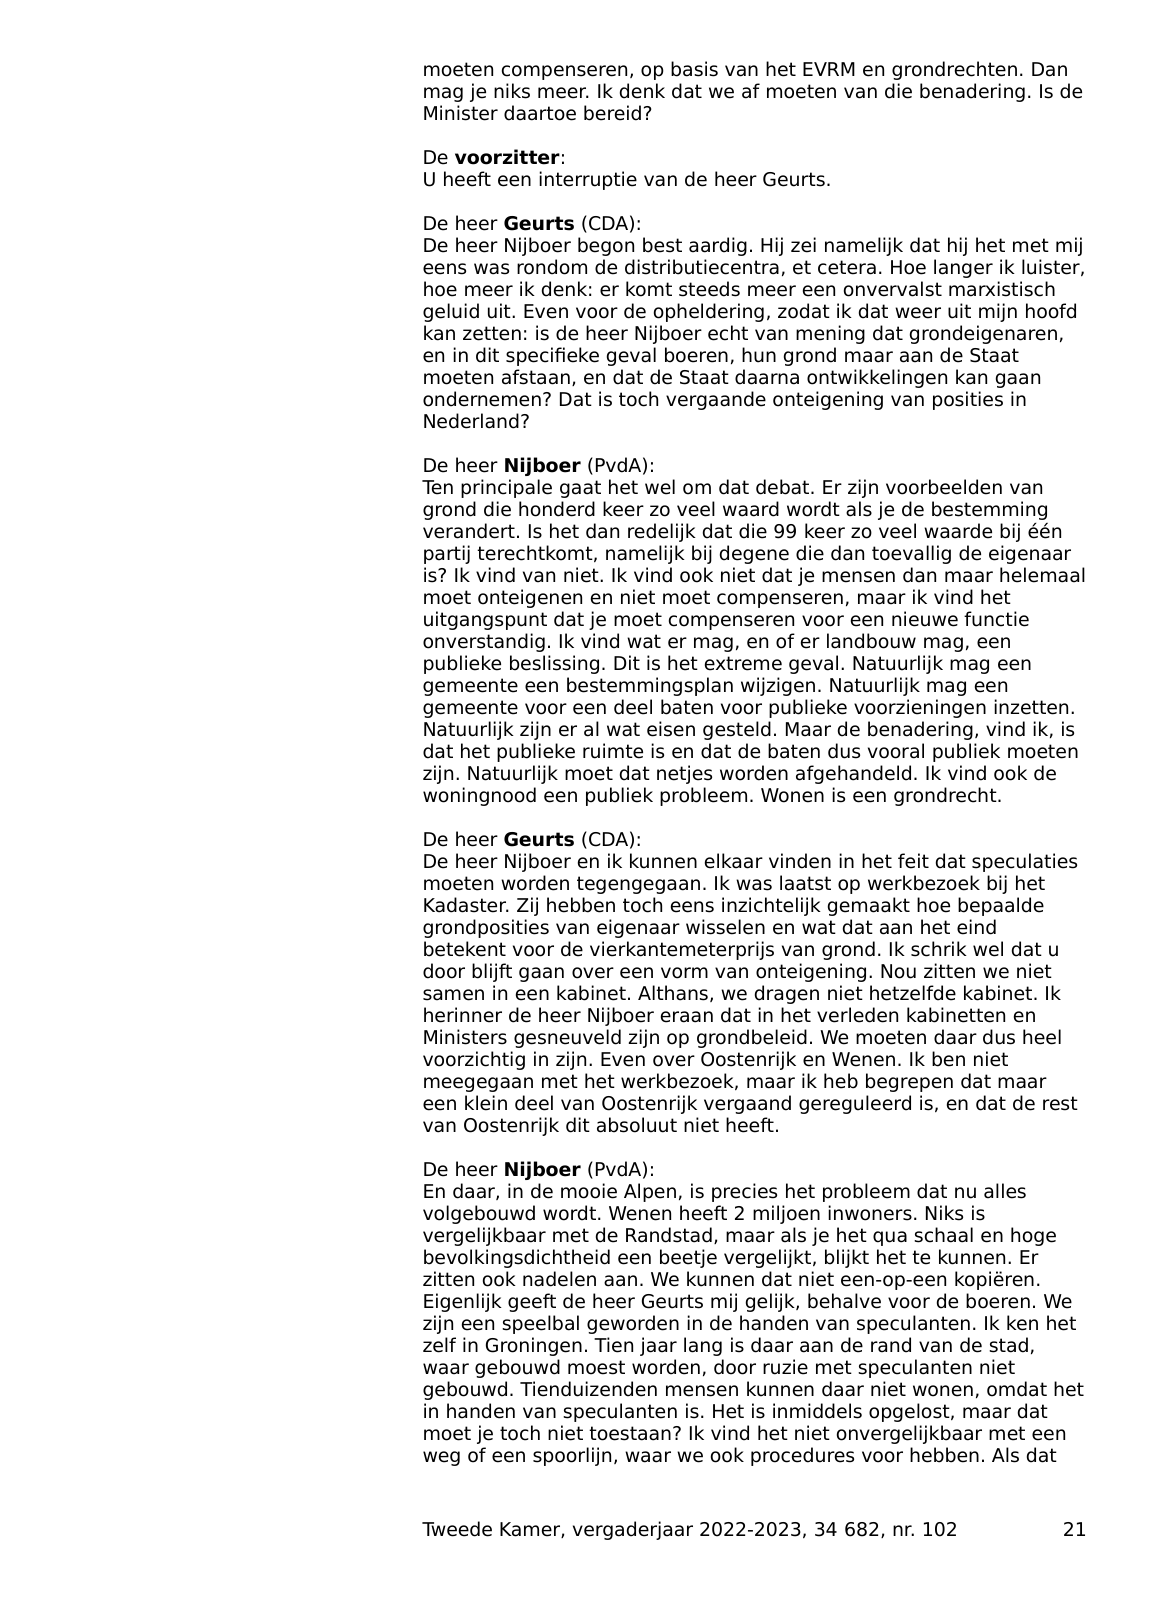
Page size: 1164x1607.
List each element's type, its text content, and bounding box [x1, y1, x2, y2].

text De heer Nijboer en ik kunnen elkaar vinden in het feit dat speculaties moeten worden tegengegaan. Ik was laatst op werkbezoek bij het Kadaster. Zij hebben toch eens inzichtelijk gemaakt hoe bepaalde grondposities van eigenaar wisselen en wat dat aan het eind betekent voor de vierkantemeterprijs van grond. Ik schrik wel dat u door blijft gaan over een vorm van onteigening. Nou zitten we niet samen in een kabinet. Althans, we dragen niet hetzelfde kabinet. Ik herinner de heer Nijboer eraan dat in het verleden kabinetten en Ministers gesneuveld zijn op grondbeleid. We moeten daar dus heel voorzichtig in zijn. Even over Oostenrijk en Wenen. Ik ben niet meegegaan met het werkbezoek, maar ik heb begrepen dat maar een klein deel van Oostenrijk vergaand gereguleerd is, en dat de rest van Oostenrijk dit absoluut niet heeft. [422, 851, 1087, 1137]
text De heer Nijboer begon best aardig. Hij zei namelijk dat hij het met mij eens was rondom de distributiecentra, et cetera. Hoe langer ik luister, hoe meer ik denk: er komt steeds meer een onvervalst marxistisch geluid uit. Even voor de opheldering, zodat ik dat weer uit mijn hoofd kan zetten: is de heer Nijboer echt van mening dat grondeigenaren, en in dit specifieke geval boeren, hun grond maar aan de Staat moeten afstaan, en dat de Staat daarna ontwikkelingen kan gaan ondernemen? Dat is toch vergaande onteigening van posities in Nederland? [422, 235, 1087, 433]
text De heer Nijboer (PvdA): [422, 1159, 1087, 1181]
text Ten principale gaat het wel om dat debat. Er zijn voorbeelden van grond die honderd keer zo veel waard wordt als je de bestemming verandert. Is het dan redelijk dat die 99 keer zo veel waarde bij één partij terechtkomt, namelijk bij degene die dan toevallig de eigenaar is? Ik vind van niet. Ik vind ook niet dat je mensen dan maar helemaal moet onteigenen en niet moet compenseren, maar ik vind het uitgangspunt dat je moet compenseren voor een nieuwe functie onverstandig. Ik vind wat er mag, en of er landbouw mag, een publieke beslissing. Dit is het extreme geval. Natuurlijk mag een gemeente een bestemmingsplan wijzigen. Natuurlijk mag een gemeente voor een deel baten voor publieke voorzieningen inzetten. Natuurlijk zijn er al wat eisen gesteld. Maar de benadering, vind ik, is dat het publieke ruimte is en dat de baten dus vooral publiek moeten zijn. Natuurlijk moet dat netjes worden afgehandeld. Ik vind ook de woningnood een publiek probleem. Wonen is een grondrecht. [422, 477, 1087, 807]
text moeten compenseren, op basis van het EVRM en grondrechten. Dan mag je niks meer. Ik denk dat we af moeten van die benadering. Is de Minister daartoe bereid? [422, 59, 1087, 125]
text U heeft een interruptie van de heer Geurts. [422, 169, 1087, 191]
text De heer Geurts (CDA): [422, 213, 1087, 235]
text De voorzitter: [422, 147, 1087, 169]
text De heer Geurts (CDA): [422, 829, 1087, 851]
text En daar, in de mooie Alpen, is precies het probleem dat nu alles volgebouwd wordt. Wenen heeft 2 miljoen inwoners. Niks is vergelijkbaar met de Randstad, maar als je het qua schaal en hoge bevolkingsdichtheid een beetje vergelijkt, blijkt het te kunnen. Er zitten ook nadelen aan. We kunnen dat niet een-op-een kopiëren. Eigenlijk geeft de heer Geurts mij gelijk, behalve voor de boeren. We zijn een speelbal geworden in de handen van speculanten. Ik ken het zelf in Groningen. Tien jaar lang is daar aan de rand van de stad, waar gebouwd moest worden, door ruzie met speculanten niet gebouwd. Tienduizenden mensen kunnen daar niet wonen, omdat het in handen van speculanten is. Het is inmiddels opgelost, maar dat moet je toch niet toestaan? Ik vind het niet onvergelijkbaar met een weg of een spoorlijn, waar we ook procedures voor hebben. Als dat [422, 1181, 1087, 1467]
text De heer Nijboer (PvdA): [422, 455, 1087, 477]
